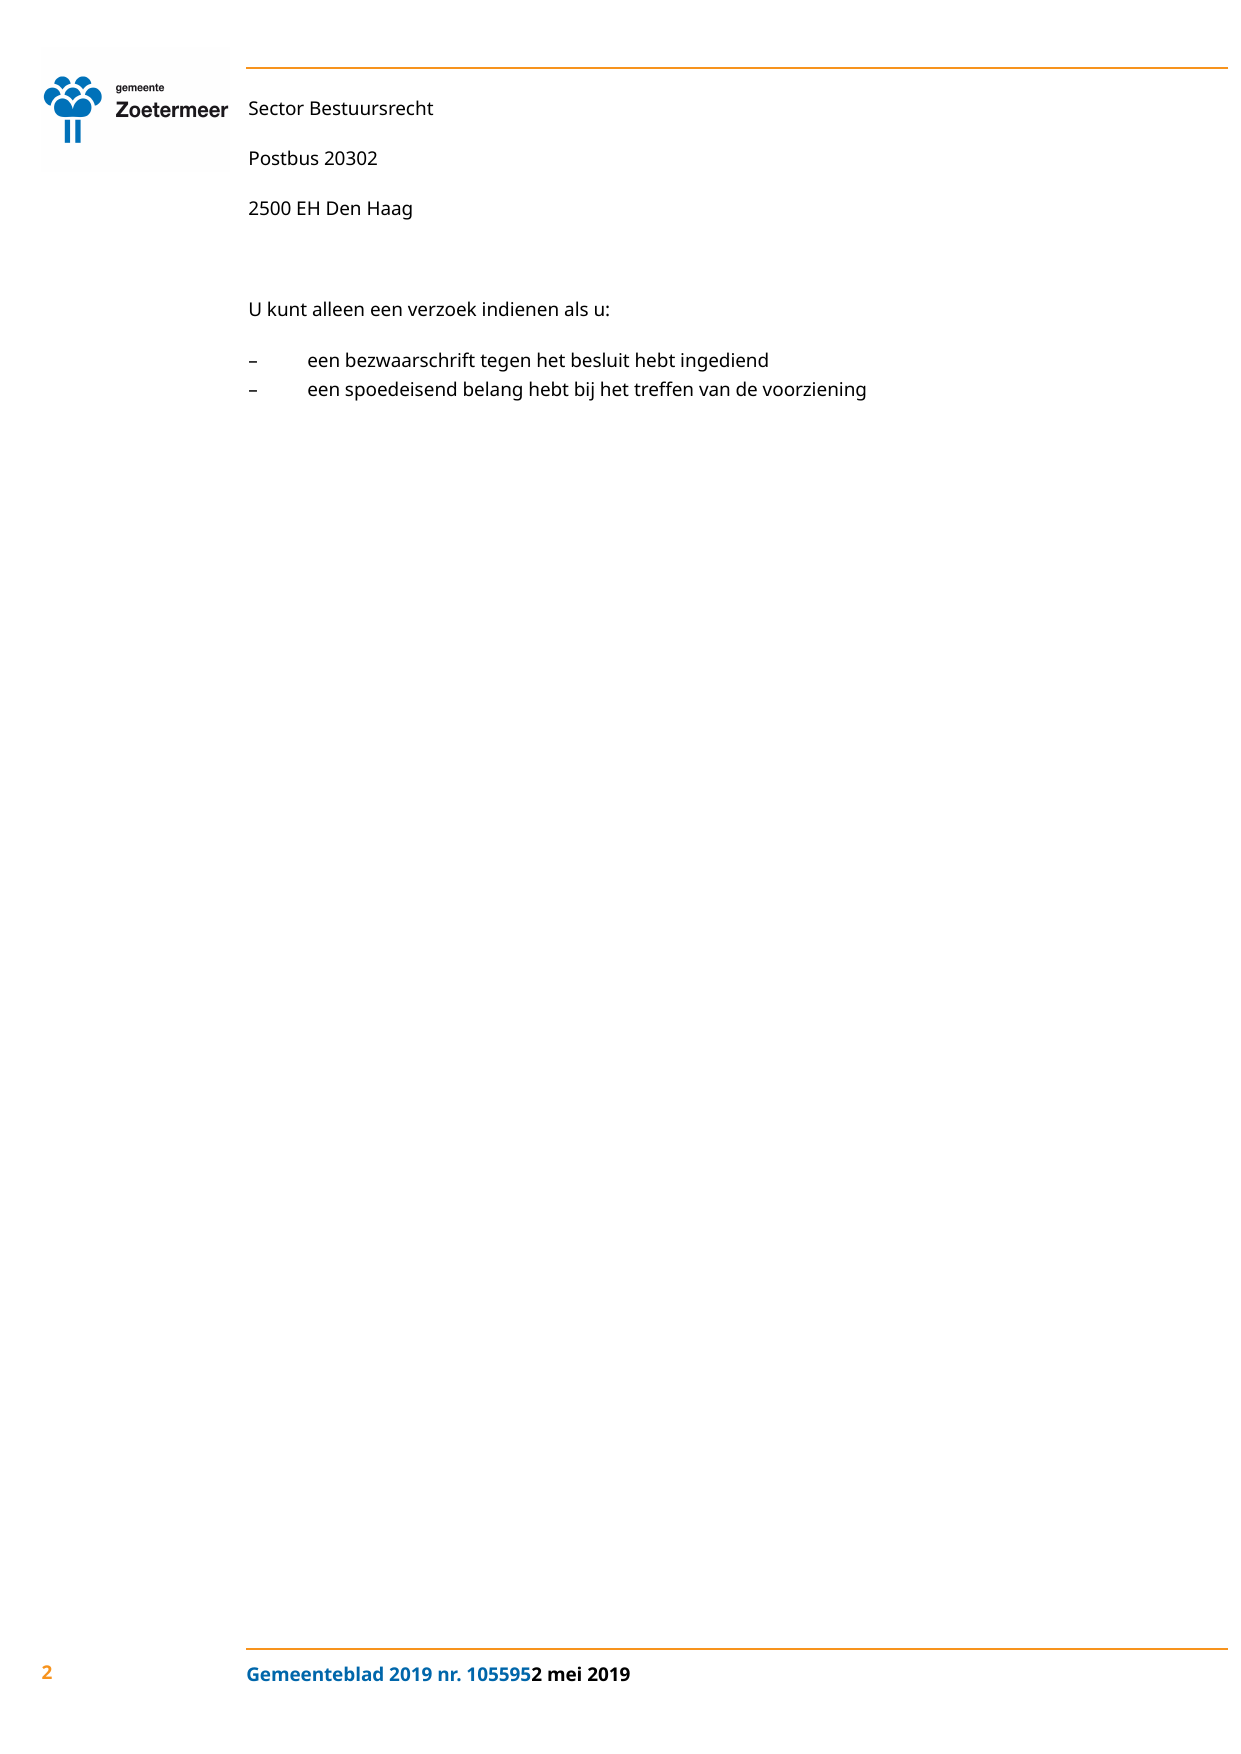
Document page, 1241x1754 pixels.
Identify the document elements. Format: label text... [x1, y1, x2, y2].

picture [41, 47, 231, 172]
text 2500 EH Den Haag [248, 196, 1152, 221]
text U kunt alleen een verzoek indienen als u: [248, 296, 1152, 322]
list een bezwaarschrift tegen het besluit hebt ingediend [248, 347, 1152, 373]
text Postbus 20302 [248, 145, 1152, 171]
text Sector Bestuursrecht [248, 95, 1152, 121]
list een spoedeisend belang hebt bij het treffen van de voorziening [248, 376, 1152, 402]
